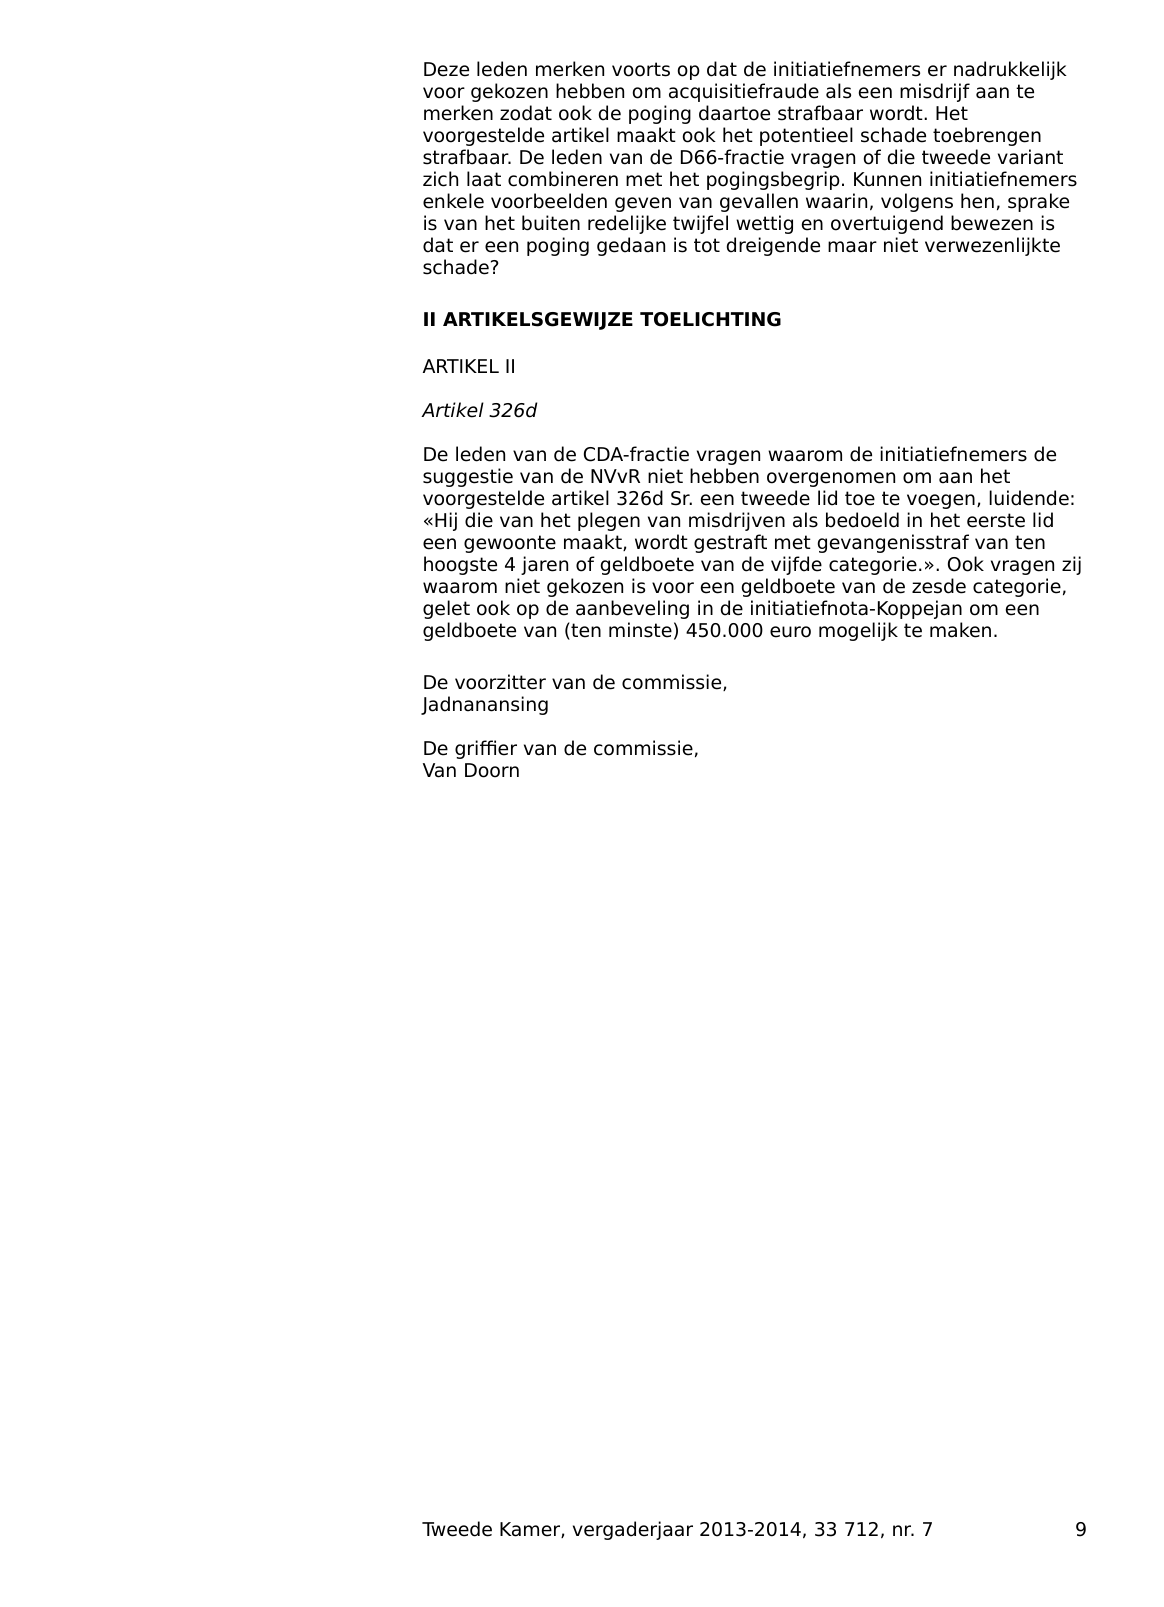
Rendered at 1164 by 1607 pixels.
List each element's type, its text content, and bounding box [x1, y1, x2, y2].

subtitle Artikel 326d [422, 400, 1087, 422]
text De voorzitter van de commissie, Jadnanansing [422, 672, 1087, 716]
text De griffier van de commissie, Van Doorn [422, 738, 1087, 782]
subtitle ARTIKEL II [422, 356, 1087, 378]
text Deze leden merken voorts op dat de initiatiefnemers er nadrukkelijk voor gekozen hebben om acquisitiefraude als een misdrijf aan te merken zodat ook de poging daartoe strafbaar wordt. Het voorgestelde artikel maakt ook het potentieel schade toebrengen strafbaar. De leden van de D66-fractie vragen of die tweede variant zich laat combineren met het pogingsbegrip. Kunnen initiatiefnemers enkele voorbeelden geven van gevallen waarin, volgens hen, sprake is van het buiten redelijke twijfel wettig en overtuigend bewezen is dat er een poging gedaan is tot dreigende maar niet verwezenlijkte schade? [422, 59, 1087, 279]
text De leden van de CDA-fractie vragen waarom de initiatiefnemers de suggestie van de NVvR niet hebben overgenomen om aan het voorgestelde artikel 326d Sr. een tweede lid toe te voegen, luidende: «Hij die van het plegen van misdrijven als bedoeld in het eerste lid een gewoonte maakt, wordt gestraft met gevangenisstraf van ten hoogste 4 jaren of geldboete van de vijfde categorie.». Ook vragen zij waarom niet gekozen is voor een geldboete van de zesde categorie, gelet ook op de aanbeveling in de initiatiefnota-Koppejan om een geldboete van (ten minste) 450.000 euro mogelijk te maken. [422, 444, 1087, 642]
subtitle II ARTIKELSGEWIJZE TOELICHTING [422, 309, 1087, 331]
